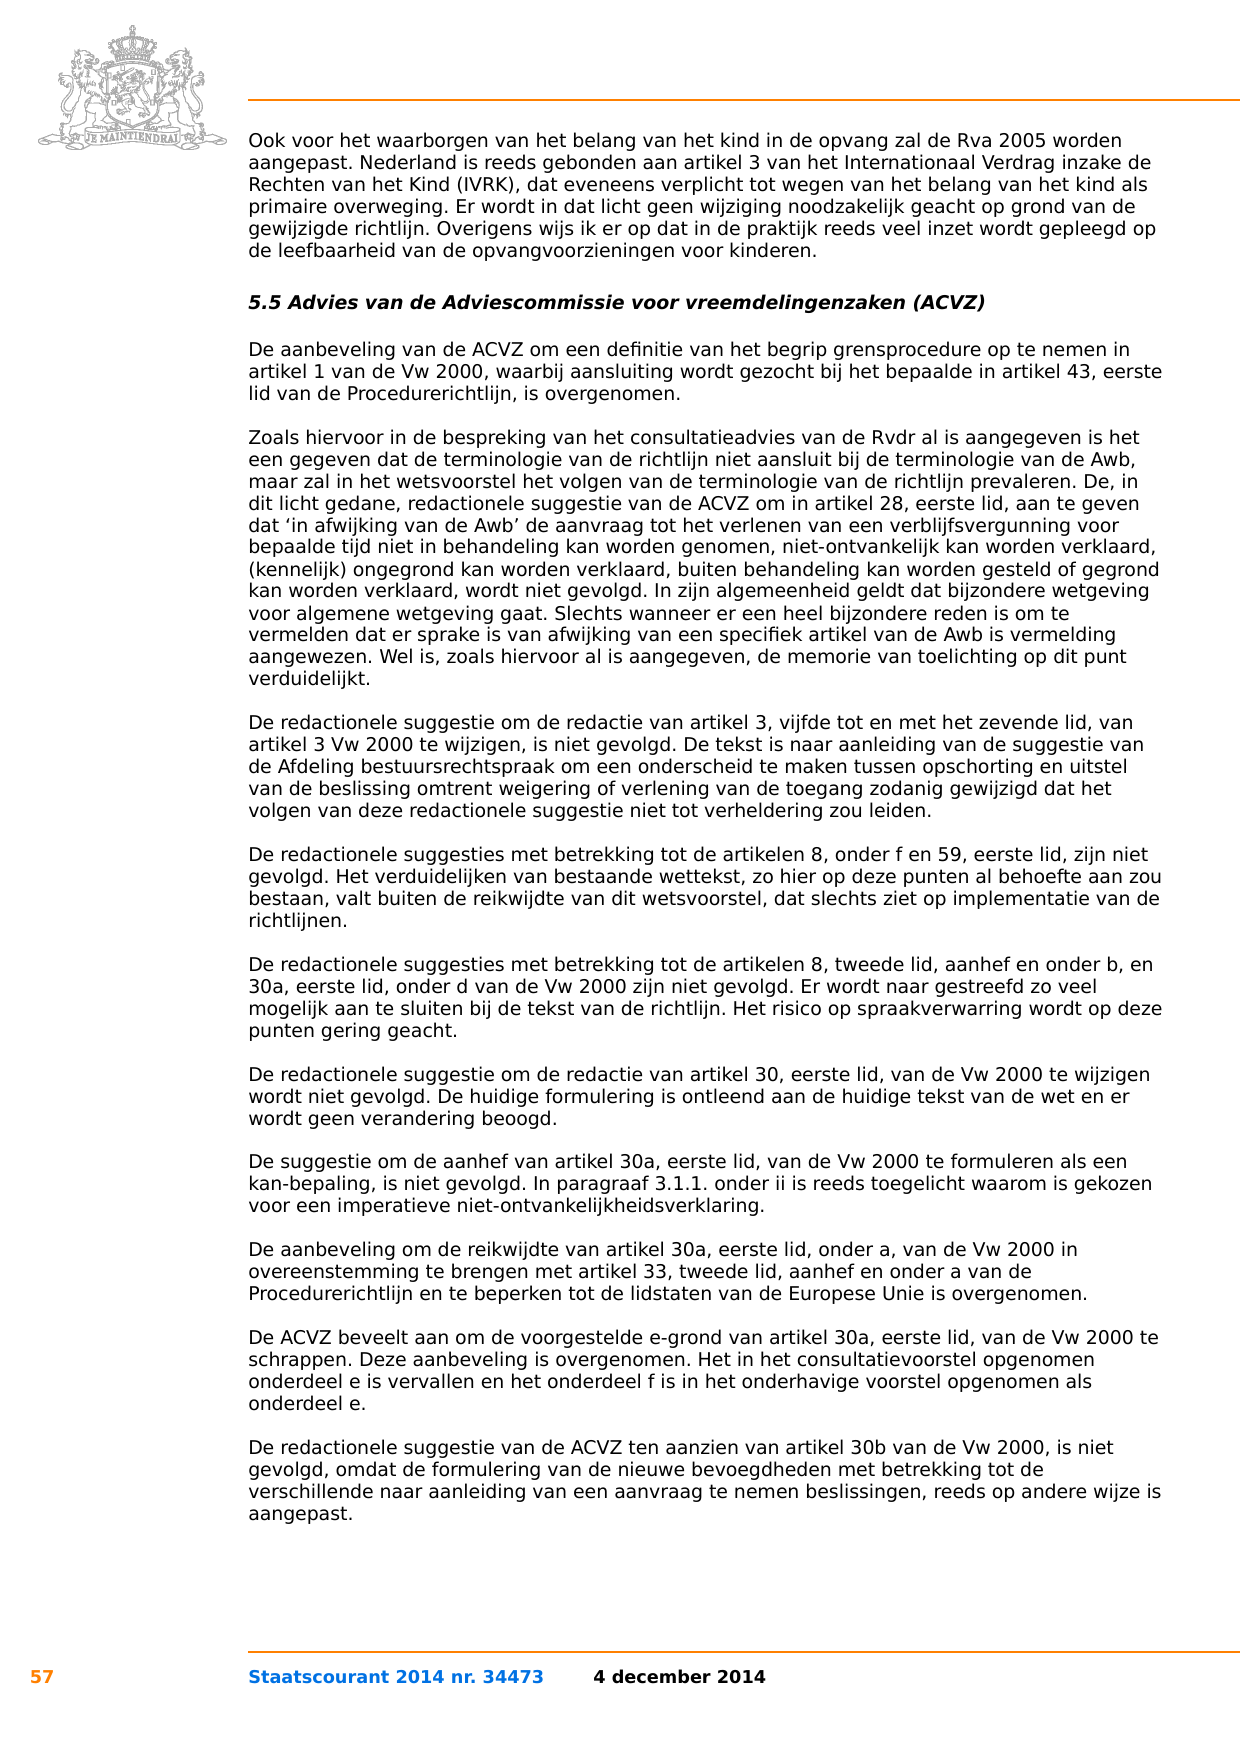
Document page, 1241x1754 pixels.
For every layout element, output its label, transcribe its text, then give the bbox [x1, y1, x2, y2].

text De redactionele suggesties met betrekking tot de artikelen 8, onder f en 59, eerste lid, zijn niet gevolgd. Het verduidelijken van bestaande wettekst, zo hier op deze punten al behoefte aan zou bestaan, valt buiten de reikwijdte van dit wetsvoorstel, dat slechts ziet op implementatie van de richtlijnen. [248, 844, 1163, 932]
subtitle 5.5 Advies van de Adviescommissie voor vreemdelingenzaken (ACVZ) [248, 292, 1163, 314]
text De suggestie om de aanhef van artikel 30a, eerste lid, van de Vw 2000 te formuleren als een kan-bepaling, is niet gevolgd. In paragraaf 3.1.1. onder ii is reeds toegelicht waarom is gekozen voor een imperatieve niet-ontvankelijkheidsverklaring. [248, 1151, 1163, 1217]
text De redactionele suggestie van de ACVZ ten aanzien van artikel 30b van de Vw 2000, is niet gevolgd, omdat de formulering van de nieuwe bevoegdheden met betrekking tot de verschillende naar aanleiding van een aanvraag te nemen beslissingen, reeds op andere wijze is aangepast. [248, 1437, 1163, 1525]
text De redactionele suggestie om de redactie van artikel 30, eerste lid, van de Vw 2000 te wijzigen wordt niet gevolgd. De huidige formulering is ontleend aan de huidige tekst van de wet en er wordt geen verandering beoogd. [248, 1063, 1163, 1129]
text De redactionele suggestie om de redactie van artikel 3, vijfde tot en met het zevende lid, van artikel 3 Vw 2000 te wijzigen, is niet gevolgd. De tekst is naar aanleiding van de suggestie van de Afdeling bestuursrechtspraak om een onderscheid te maken tussen opschorting en uitstel van de beslissing omtrent weigering of verlening van de toegang zodanig gewijzigd dat het volgen van deze redactionele suggestie niet tot verheldering zou leiden. [248, 712, 1163, 822]
text Ook voor het waarborgen van het belang van het kind in de opvang zal de Rva 2005 worden aangepast. Nederland is reeds gebonden aan artikel 3 van het Internationaal Verdrag inzake de Rechten van het Kind (IVRK), dat eveneens verplicht tot wegen van het belang van het kind als primaire overweging. Er wordt in dat licht geen wijziging noodzakelijk geacht op grond van de gewijzigde richtlijn. Overigens wijs ik er op dat in de praktijk reeds veel inzet wordt gepleegd op de leefbaarheid van de opvangvoorzieningen voor kinderen. [248, 130, 1163, 262]
text De aanbeveling om de reikwijdte van artikel 30a, eerste lid, onder a, van de Vw 2000 in overeenstemming te brengen met artikel 33, tweede lid, aanhef en onder a van de Procedurerichtlijn en te beperken tot de lidstaten van de Europese Unie is overgenomen. [248, 1239, 1163, 1305]
text De aanbeveling van de ACVZ om een definitie van het begrip grensprocedure op te nemen in artikel 1 van de Vw 2000, waarbij aansluiting wordt gezocht bij het bepaalde in artikel 43, eerste lid van de Procedurerichtlijn, is overgenomen. [248, 339, 1163, 405]
text De redactionele suggesties met betrekking tot de artikelen 8, tweede lid, aanhef en onder b, en 30a, eerste lid, onder d van de Vw 2000 zijn niet gevolgd. Er wordt naar gestreefd zo veel mogelijk aan te sluiten bij de tekst van de richtlijn. Het risico op spraakverwarring wordt op deze punten gering geacht. [248, 954, 1163, 1042]
text Zoals hiervoor in de bespreking van het consultatieadvies van de Rvdr al is aangegeven is het een gegeven dat de terminologie van de richtlijn niet aansluit bij de terminologie van de Awb, maar zal in het wetsvoorstel het volgen van de terminologie van de richtlijn prevaleren. De, in dit licht gedane, redactionele suggestie van de ACVZ om in artikel 28, eerste lid, aan te geven dat ‘in afwijking van de Awb’ de aanvraag tot het verlenen van een verblijfsvergunning voor bepaalde tijd niet in behandeling kan worden genomen, niet-ontvankelijk kan worden verklaard, (kennelijk) ongegrond kan worden verklaard, buiten behandeling kan worden gesteld of gegrond kan worden verklaard, wordt niet gevolgd. In zijn algemeenheid geldt dat bijzondere wetgeving voor algemene wetgeving gaat. Slechts wanneer er een heel bijzondere reden is om te vermelden dat er sprake is van afwijking van een specifiek artikel van de Awb is vermelding aangewezen. Wel is, zoals hiervoor al is aangegeven, de memorie van toelichting op dit punt verduidelijkt. [248, 427, 1163, 690]
picture [38, 25, 227, 150]
text De ACVZ beveelt aan om de voorgestelde e-grond van artikel 30a, eerste lid, van de Vw 2000 te schrappen. Deze aanbeveling is overgenomen. Het in het consultatievoorstel opgenomen onderdeel e is vervallen en het onderdeel f is in het onderhavige voorstel opgenomen als onderdeel e. [248, 1327, 1163, 1415]
